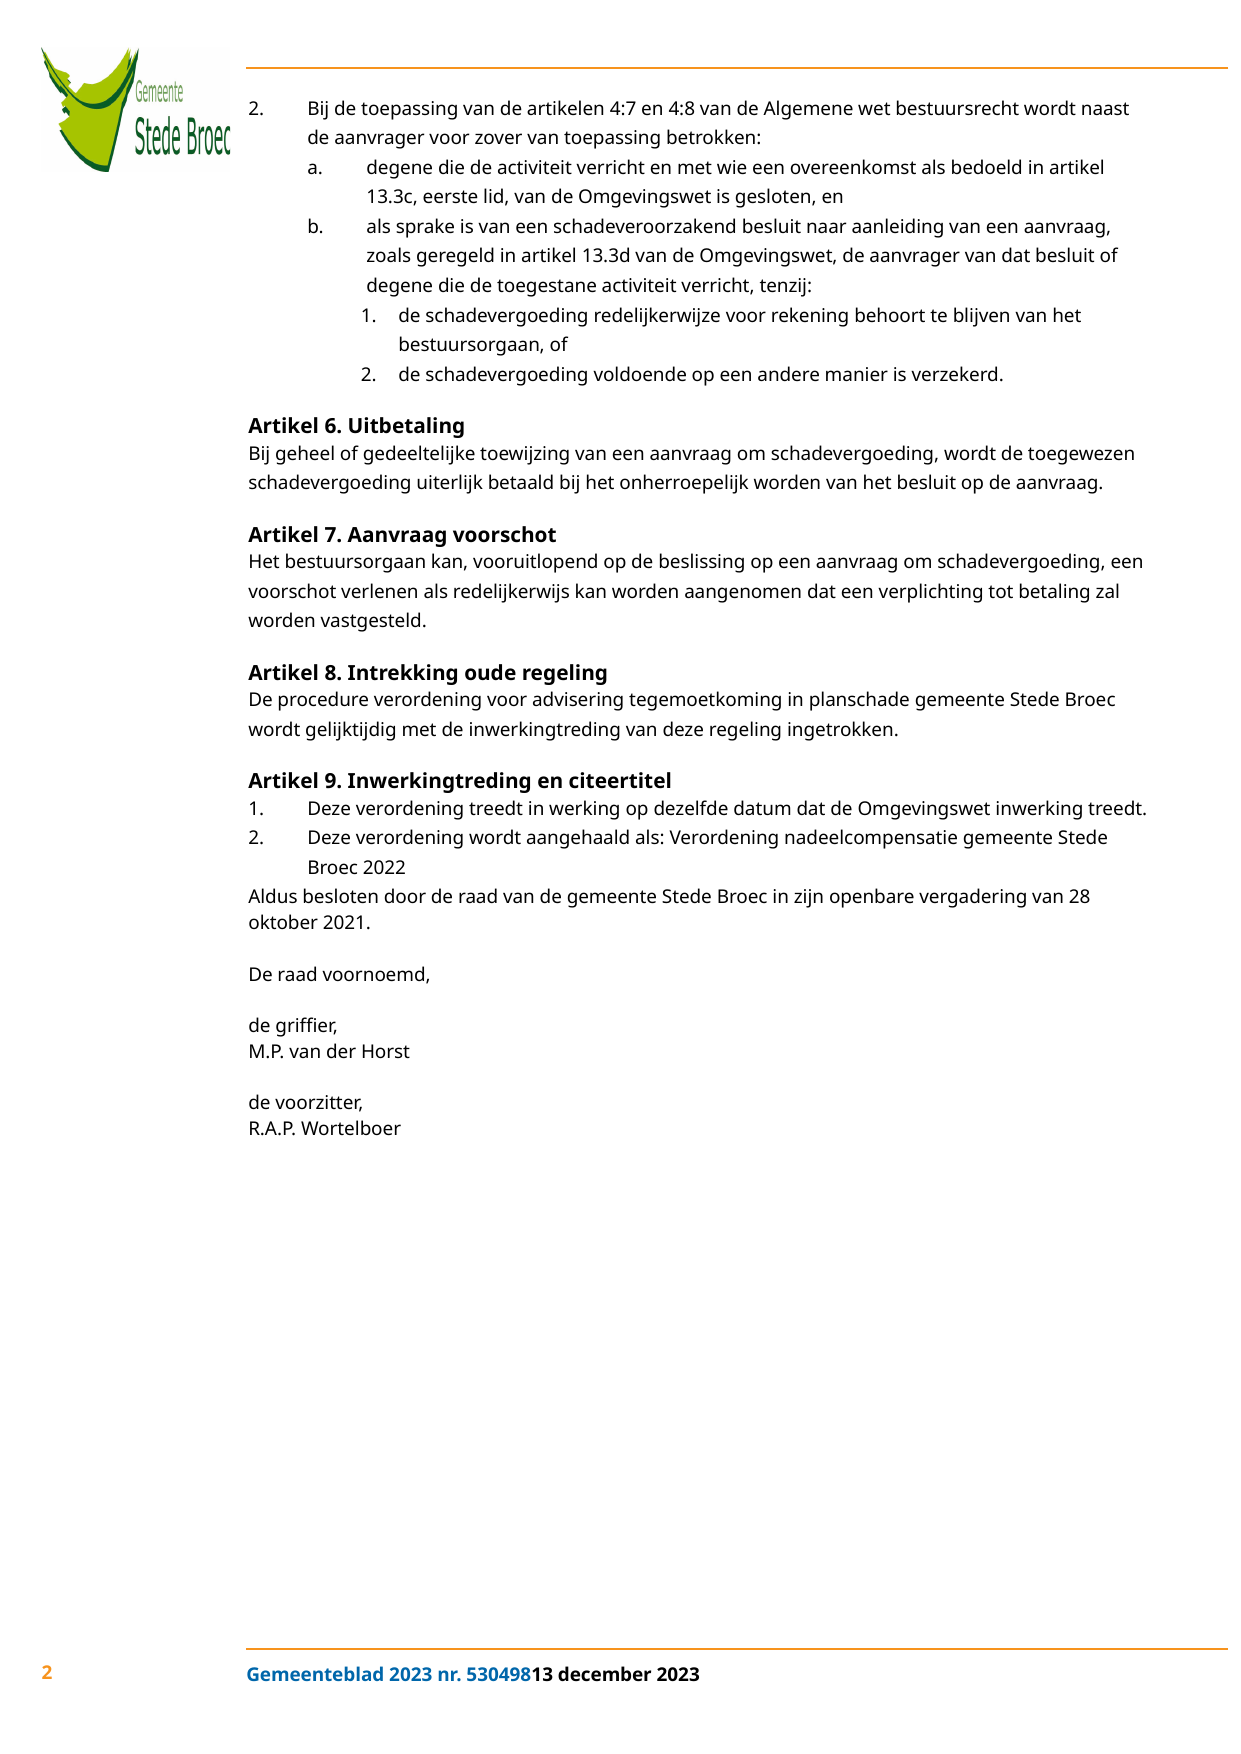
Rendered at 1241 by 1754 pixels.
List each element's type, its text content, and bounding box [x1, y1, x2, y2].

picture [41, 47, 231, 172]
text De procedure verordening voor advisering tegemoetkoming in planschade gemeente Stede Broec wordt gelijktijdig met de inwerkingtreding van deze regeling ingetrokken. [248, 686, 1152, 742]
text Artikel 6. Uitbetaling [248, 411, 1152, 440]
list de schadevergoeding redelijkerwijze voor rekening behoort te blijven van het bestuursorgaan, of [361, 302, 1152, 357]
text M.P. van der Horst [248, 1038, 1152, 1064]
text Bij geheel of gedeeltelijke toewijzing van een aanvraag om schadevergoeding, wordt de toegewezen schadevergoeding uiterlijk betaald bij het onherroepelijk worden van het besluit op de aanvraag. [248, 440, 1152, 495]
text Artikel 7. Aanvraag voorschot [248, 520, 1152, 548]
text Artikel 9. Inwerkingtreding en citeertitel [248, 766, 1152, 795]
list als sprake is van een schadeveroorzakend besluit naar aanleiding van een aanvraag, zoals geregeld in artikel 13.3d van de Omgevingswet, de aanvrager van dat besluit of degene die de toegestane activiteit verricht, tenzij: [307, 213, 1152, 298]
text de voorzitter, [248, 1089, 1152, 1115]
text Het bestuursorgaan kan, vooruitlopend op de beslissing op een aanvraag om schadevergoeding, een voorschot verlenen als redelijkerwijs kan worden aangenomen dat een verplichting tot betaling zal worden vastgesteld. [248, 548, 1152, 633]
text R.A.P. Wortelboer [248, 1115, 1152, 1141]
text De raad voornoemd, [248, 961, 1152, 986]
list Bij de toepassing van de artikelen 4:7 en 4:8 van de Algemene wet bestuursrecht wordt naast de aanvrager voor zover van toepassing betrokken: [248, 95, 1152, 150]
list Deze verordening wordt aangehaald als: Verordening nadeelcompensatie gemeente Stede Broec 2022 [248, 824, 1152, 880]
list degene die de activiteit verricht en met wie een overeenkomst als bedoeld in artikel 13.3c, eerste lid, van de Omgevingswet is gesloten, en [307, 154, 1152, 209]
text de griffier, [248, 1012, 1152, 1038]
list de schadevergoeding voldoende op een andere manier is verzekerd. [361, 361, 1152, 387]
list Deze verordening treedt in werking op dezelfde datum dat de Omgevingswet inwerking treedt. [248, 795, 1152, 821]
text Aldus besloten door de raad van de gemeente Stede Broec in zijn openbare vergadering van 28 oktober 2021. [248, 883, 1152, 935]
text Artikel 8. Intrekking oude regeling [248, 658, 1152, 686]
